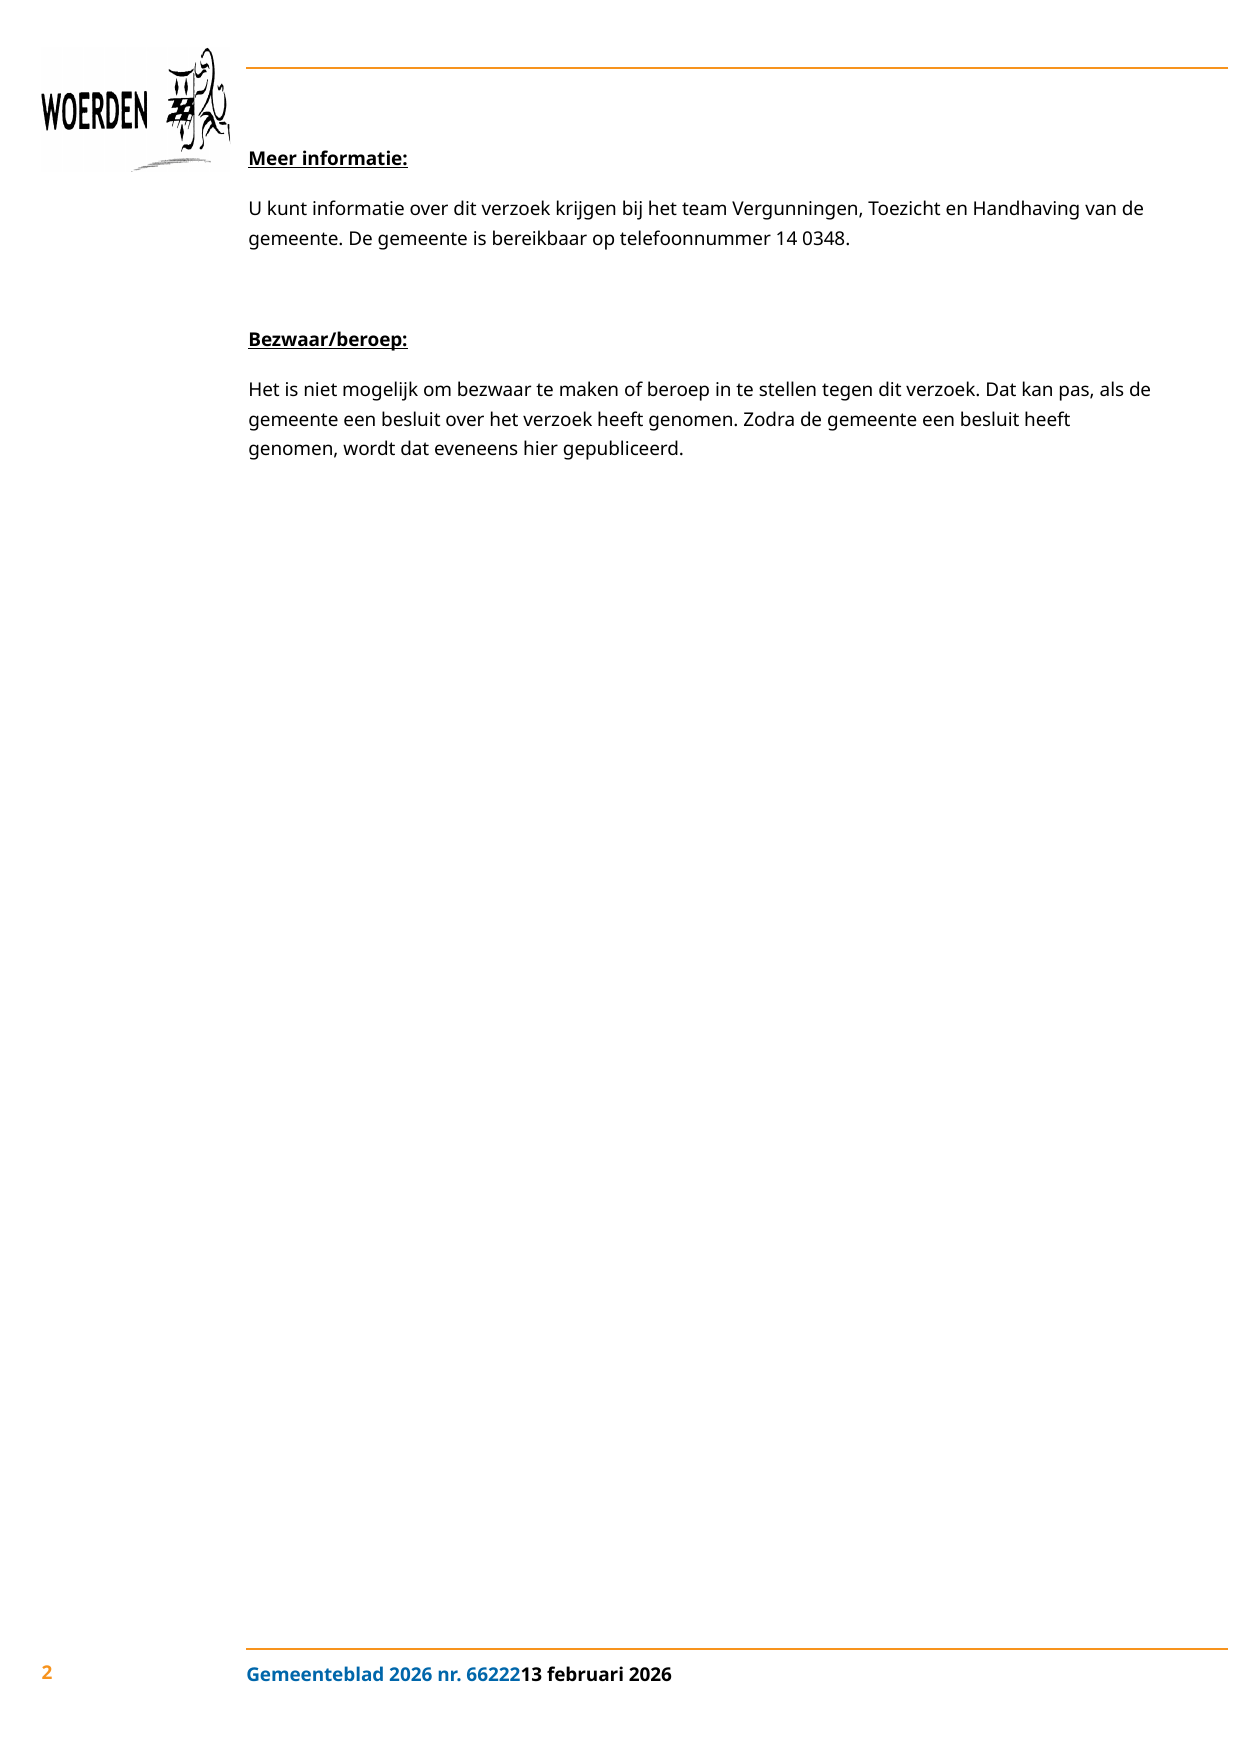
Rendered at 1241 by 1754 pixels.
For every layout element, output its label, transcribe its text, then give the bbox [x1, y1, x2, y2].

text Meer informatie: [248, 145, 1152, 171]
picture [41, 47, 231, 172]
text Het is niet mogelijk om bezwaar te maken of beroep in te stellen tegen dit verzoek. Dat kan pas, als de gemeente een besluit over het verzoek heeft genomen. Zodra de gemeente een besluit heeft genomen, wordt dat eveneens hier gepubliceerd. [248, 376, 1152, 461]
text U kunt informatie over dit verzoek krijgen bij het team Vergunningen, Toezicht en Handhaving van de gemeente. De gemeente is bereikbaar op telefoonnummer 14 0348. [248, 196, 1152, 251]
text Bezwaar/beroep: [248, 326, 1152, 352]
